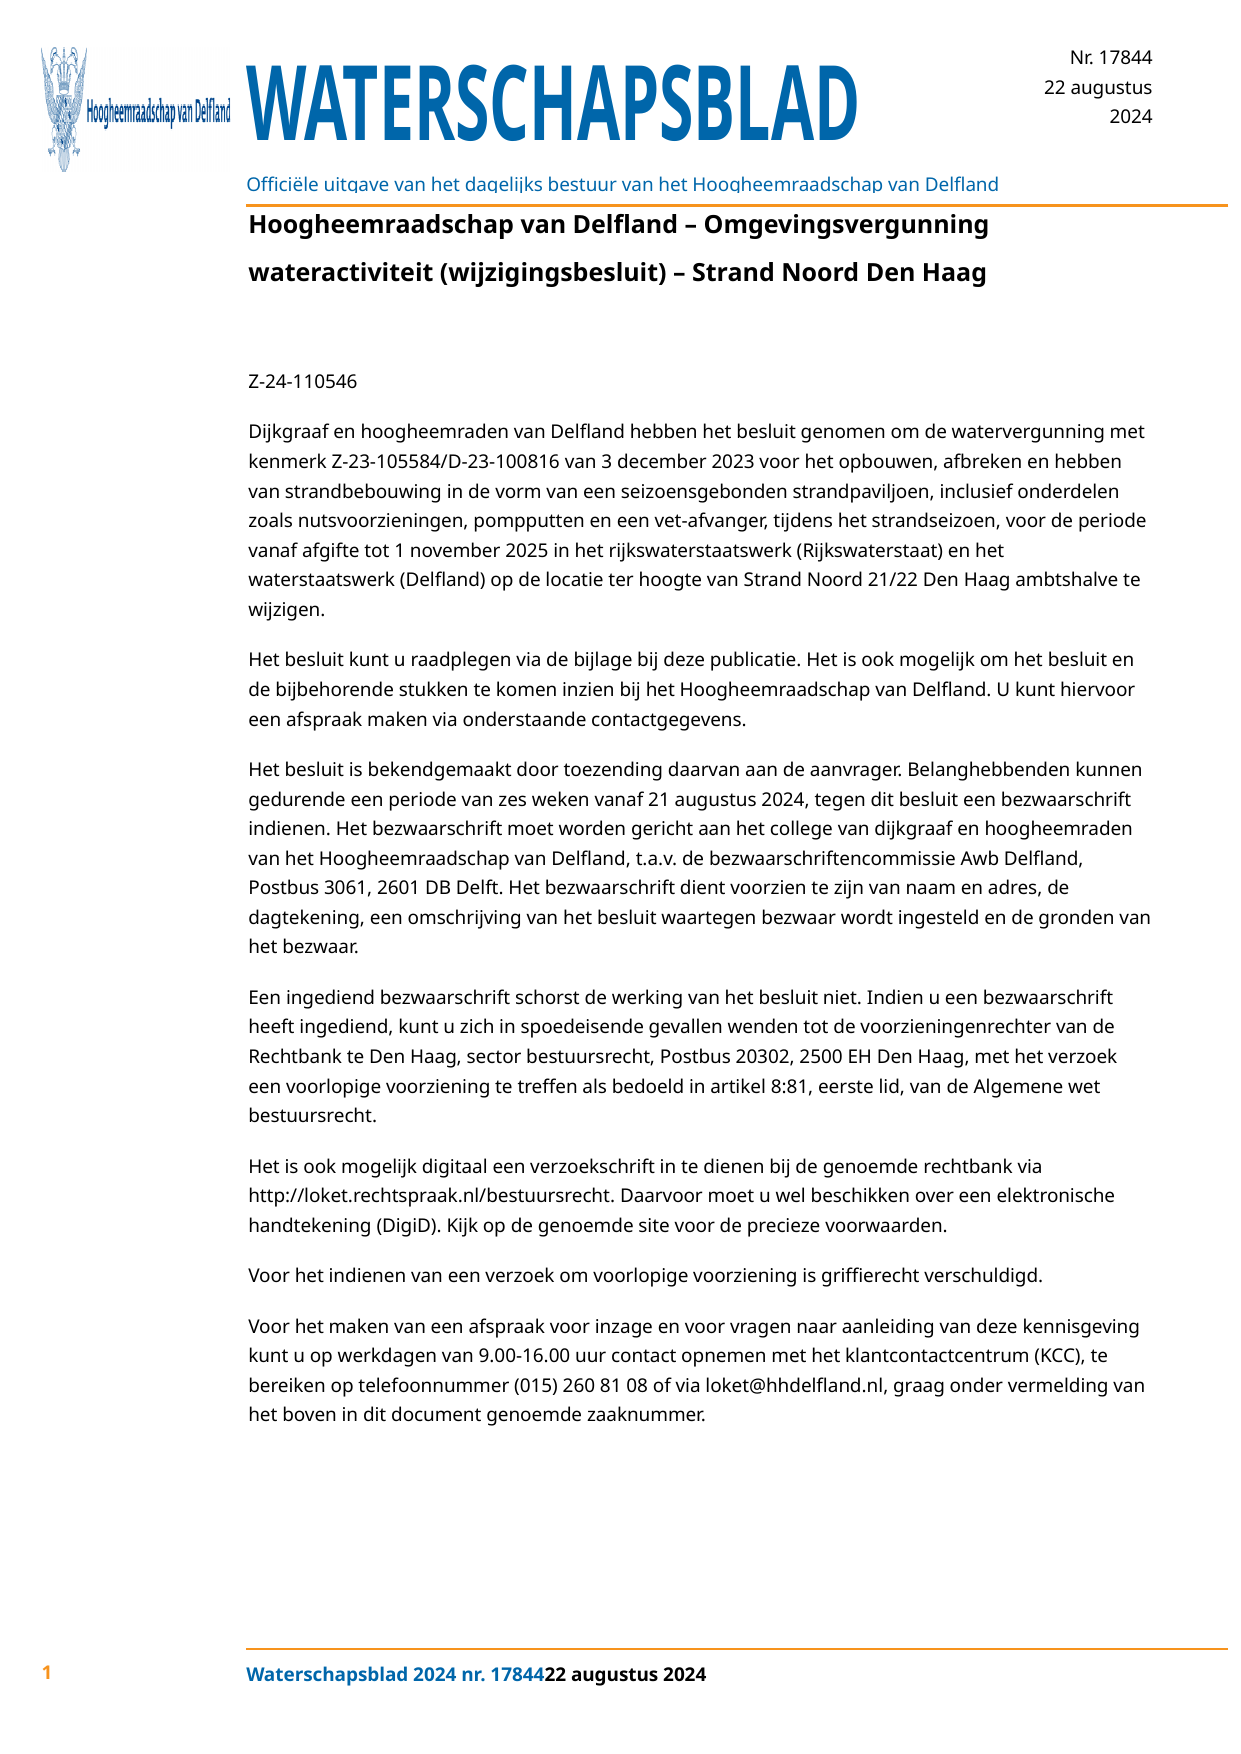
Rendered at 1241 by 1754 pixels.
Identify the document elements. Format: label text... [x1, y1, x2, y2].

text Voor het indienen van een verzoek om voorlopige voorziening is griffierecht verschuldigd. [248, 1262, 1152, 1288]
text Voor het maken van een afspraak voor inzage en voor vragen naar aanleiding van deze kennisgeving kunt u op werkdagen van 9.00-16.00 uur contact opnemen met het klantcontactcentrum (KCC), te bereiken op telefoonnummer (015) 260 81 08 of via loket@hhdelfland.nl, graag onder vermelding van het boven in dit document genoemde zaaknummer. [248, 1313, 1152, 1427]
text Een ingediend bezwaarschrift schorst de werking van het besluit niet. Indien u een bezwaarschrift heeft ingediend, kunt u zich in spoedeisende gevallen wenden tot de voorzieningenrechter van de Rechtbank te Den Haag, sector bestuursrecht, Postbus 20302, 2500 EH Den Haag, met het verzoek een voorlopige voorziening te treffen als bedoeld in artikel 8:81, eerste lid, van de Algemene wet bestuursrecht. [248, 984, 1152, 1128]
text Het besluit kunt u raadplegen via de bijlage bij deze publicatie. Het is ook mogelijk om het besluit en de bijbehorende stukken te komen inzien bij het Hoogheemraadschap van Delfland. U kunt hiervoor een afspraak maken via onderstaande contactgegevens. [248, 647, 1152, 732]
text Het is ook mogelijk digitaal een verzoekschrift in te dienen bij de genoemde rechtbank via http://loket.rechtspraak.nl/bestuursrecht. Daarvoor moet u wel beschikken over een elektronische handtekening (DigiD). Kijk op de genoemde site voor de precieze voorwaarden. [248, 1153, 1152, 1238]
text Dijkgraaf en hoogheemraden van Delfland hebben het besluit genomen om de watervergunning met kenmerk Z-23-105584/D-23-100816 van 3 december 2023 voor het opbouwen, afbreken en hebben van strandbebouwing in de vorm van een seizoensgebonden strandpaviljoen, inclusief onderdelen zoals nutsvoorzieningen, pompputten en een vet-afvanger, tijdens het strandseizoen, voor de periode vanaf afgifte tot 1 november 2025 in het rijkswaterstaatswerk (Rijkswaterstaat) en het waterstaatswerk (Delfland) op de locatie ter hoogte van Strand Noord 21/22 Den Haag ambtshalve te wijzigen. [248, 419, 1152, 622]
text Hoogheemraadschap van Delfland – Omgevingsvergunning wateractiviteit (wijzigingsbesluit) – Strand Noord Den Haag [248, 207, 1152, 288]
text Z-24-110546 [248, 368, 1152, 394]
text Het besluit is bekendgemaakt door toezending daarvan aan de aanvrager. Belanghebbenden kunnen gedurende een periode van zes weken vanaf 21 augustus 2024, tegen dit besluit een bezwaarschrift indienen. Het bezwaarschrift moet worden gericht aan het college van dijkgraaf en hoogheemraden van het Hoogheemraadschap van Delfland, t.a.v. de bezwaarschriftencommissie Awb Delfland, Postbus 3061, 2601 DB Delft. Het bezwaarschrift dient voorzien te zijn van naam en adres, de dagtekening, een omschrijving van het besluit waartegen bezwaar wordt ingesteld en de gronden van het bezwaar. [248, 756, 1152, 959]
picture [41, 47, 231, 172]
